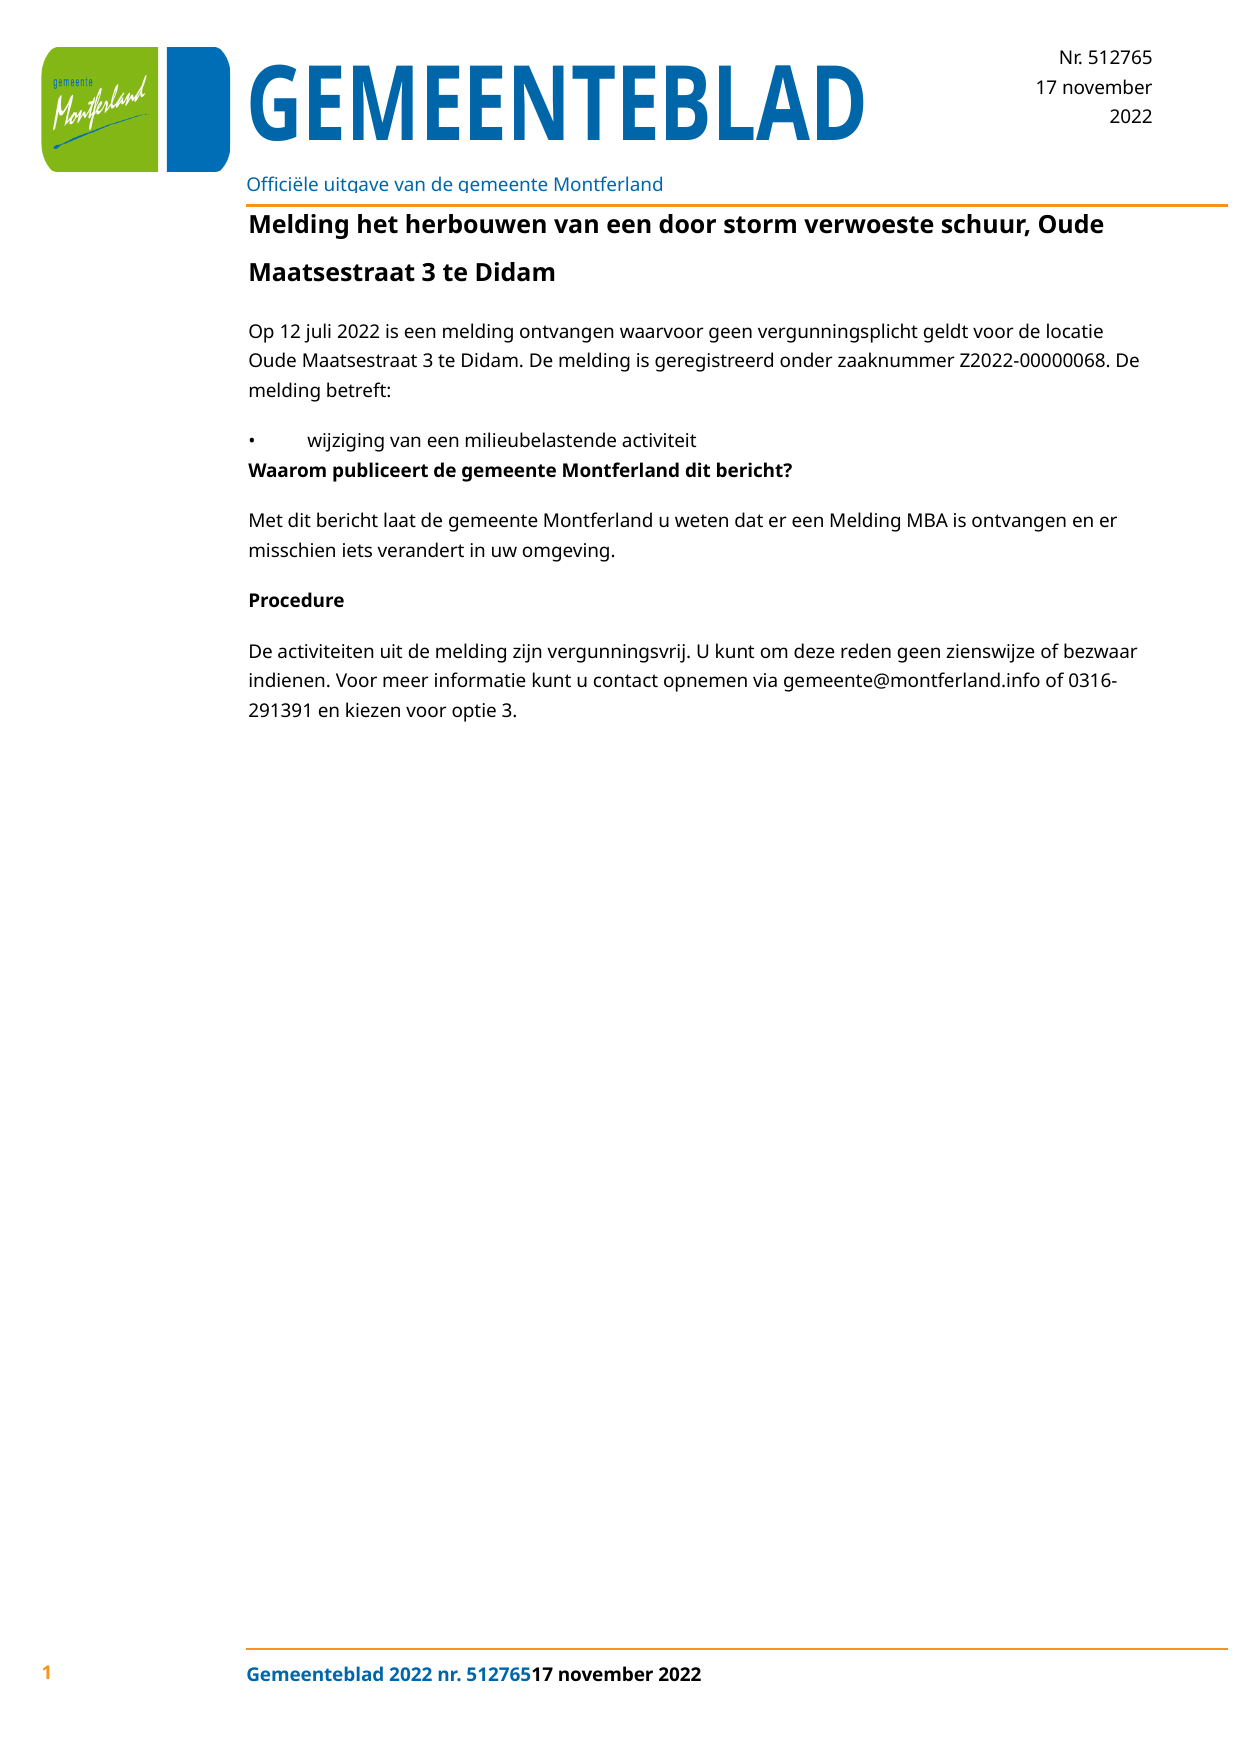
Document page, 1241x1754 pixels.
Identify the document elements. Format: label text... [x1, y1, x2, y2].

text Met dit bericht laat de gemeente Montferland u weten dat er een Melding MBA is ontvangen en er misschien iets verandert in uw omgeving. [248, 507, 1152, 563]
list wijziging van een milieubelastende activiteit [248, 427, 1152, 453]
picture [41, 47, 231, 172]
text De activiteiten uit de melding zijn vergunningsvrij. U kunt om deze reden geen zienswijze of bezwaar indienen. Voor meer informatie kunt u contact opnemen via gemeente@montferland.info of 0316-291391 en kiezen voor optie 3. [248, 638, 1152, 723]
text Waarom publiceert de gemeente Montferland dit bericht? [248, 457, 1152, 483]
text Melding het herbouwen van een door storm verwoeste schuur, Oude Maatsestraat 3 te Didam [248, 207, 1152, 288]
text Op 12 juli 2022 is een melding ontvangen waarvoor geen vergunningsplicht geldt voor de locatie Oude Maatsestraat 3 te Didam. De melding is geregistreerd onder zaaknummer Z2022-00000068. De melding betreft: [248, 318, 1152, 403]
text Procedure [248, 587, 1152, 613]
